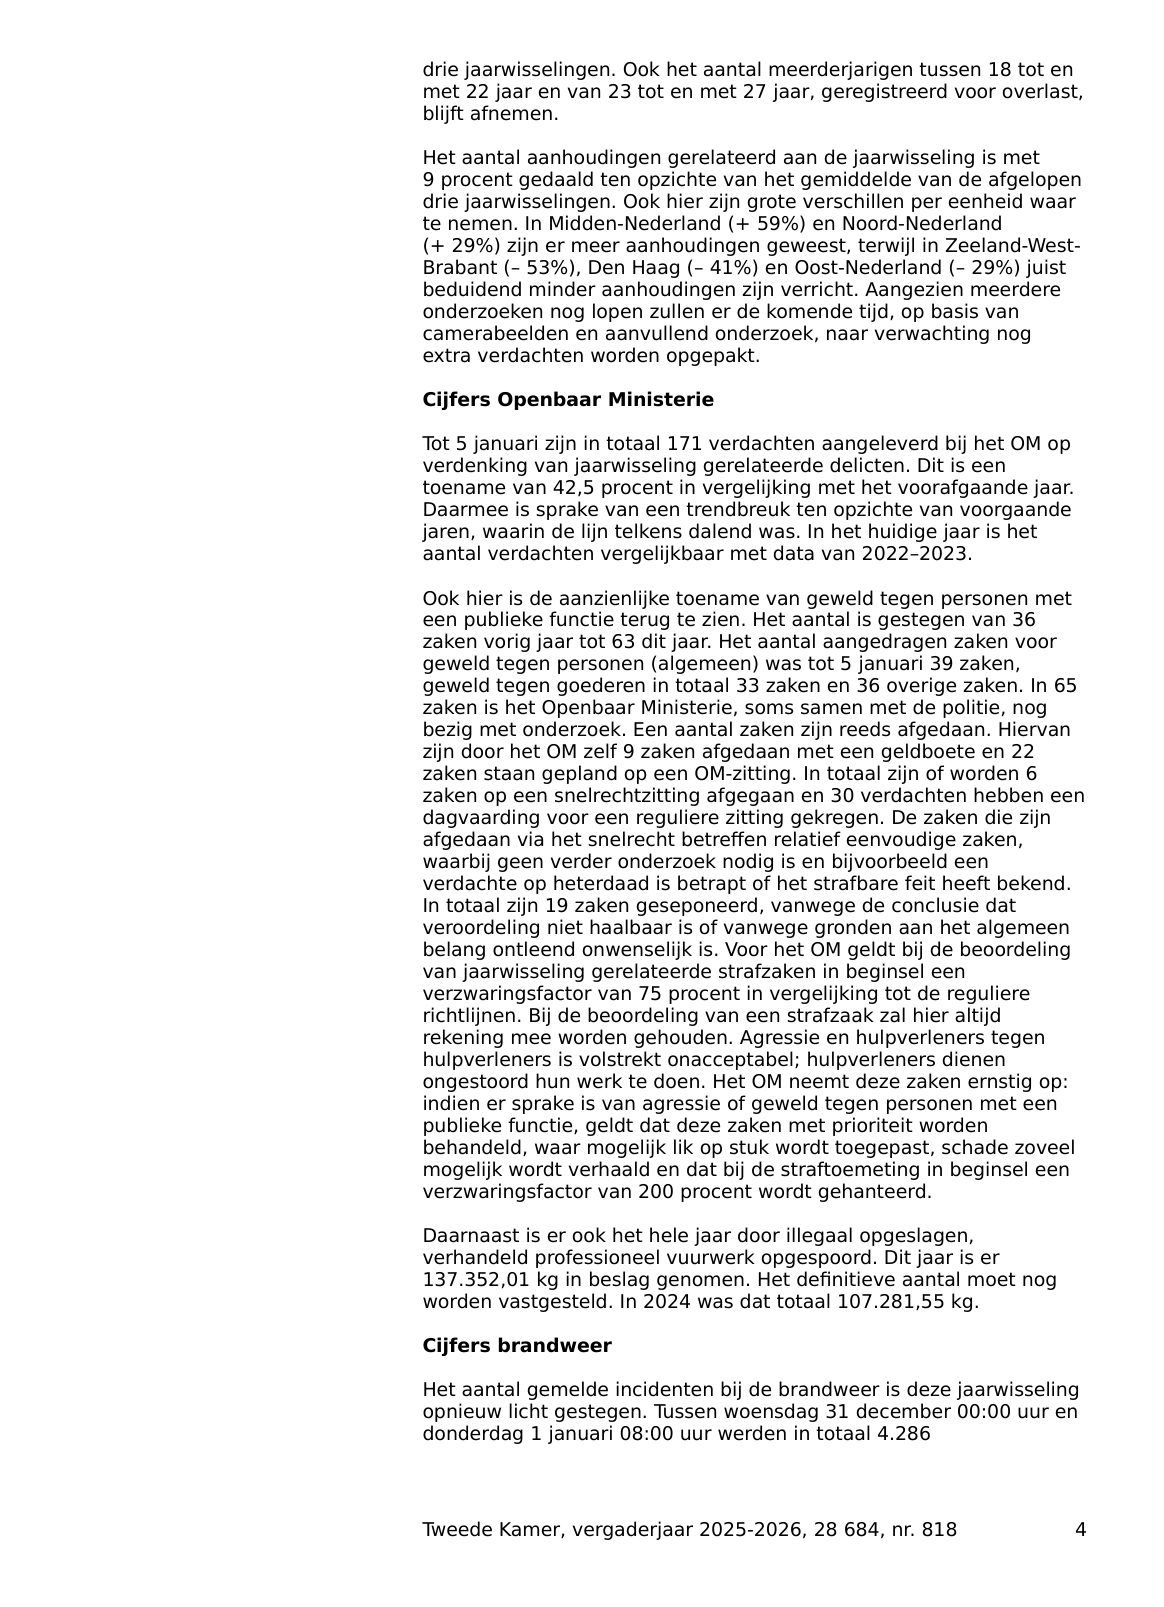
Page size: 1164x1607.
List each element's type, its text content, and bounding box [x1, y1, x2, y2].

text Ook hier is de aanzienlijke toename van geweld tegen personen met een publieke functie terug te zien. Het aantal is gestegen van 36 zaken vorig jaar tot 63 dit jaar. Het aantal aangedragen zaken voor geweld tegen personen (algemeen) was tot 5 januari 39 zaken, geweld tegen goederen in totaal 33 zaken en 36 overige zaken. In 65 zaken is het Openbaar Ministerie, soms samen met de politie, nog bezig met onderzoek. Een aantal zaken zijn reeds afgedaan. Hiervan zijn door het OM zelf 9 zaken afgedaan met een geldboete en 22 zaken staan gepland op een OM-zitting. In totaal zijn of worden 6 zaken op een snelrechtzitting afgegaan en 30 verdachten hebben een dagvaarding voor een reguliere zitting gekregen. De zaken die zijn afgedaan via het snelrecht betreffen relatief eenvoudige zaken, waarbij geen verder onderzoek nodig is en bijvoorbeeld een verdachte op heterdaad is betrapt of het strafbare feit heeft bekend. In totaal zijn 19 zaken geseponeerd, vanwege de conclusie dat veroordeling niet haalbaar is of vanwege gronden aan het algemeen belang ontleend onwenselijk is. Voor het OM geldt bij de beoordeling van jaarwisseling gerelateerde strafzaken in beginsel een verzwaringsfactor van 75 procent in vergelijking tot de reguliere richtlijnen. Bij de beoordeling van een strafzaak zal hier altijd rekening mee worden gehouden. Agressie en hulpverleners tegen hulpverleners is volstrekt onacceptabel; hulpverleners dienen ongestoord hun werk te doen. Het OM neemt deze zaken ernstig op: indien er sprake is van agressie of geweld tegen personen met een publieke functie, geldt dat deze zaken met prioriteit worden behandeld, waar mogelijk lik op stuk wordt toegepast, schade zoveel mogelijk wordt verhaald en dat bij de straftoemeting in beginsel een verzwaringsfactor van 200 procent wordt gehanteerd. [422, 587, 1087, 1203]
text drie jaarwisselingen. Ook het aantal meerderjarigen tussen 18 tot en met 22 jaar en van 23 tot en met 27 jaar, geregistreerd voor overlast, blijft afnemen. [422, 59, 1087, 125]
subtitle Cijfers Openbaar Ministerie [422, 389, 1087, 411]
text Tot 5 januari zijn in totaal 171 verdachten aangeleverd bij het OM op verdenking van jaarwisseling gerelateerde delicten. Dit is een toename van 42,5 procent in vergelijking met het voorafgaande jaar. Daarmee is sprake van een trendbreuk ten opzichte van voorgaande jaren, waarin de lijn telkens dalend was. In het huidige jaar is het aantal verdachten vergelijkbaar met data van 2022–2023. [422, 433, 1087, 565]
text Het aantal gemelde incidenten bij de brandweer is deze jaarwisseling opnieuw licht gestegen. Tussen woensdag 31 december 00:00 uur en donderdag 1 januari 08:00 uur werden in totaal 4.286 [422, 1379, 1087, 1445]
text Het aantal aanhoudingen gerelateerd aan de jaarwisseling is met 9 procent gedaald ten opzichte van het gemiddelde van de afgelopen drie jaarwisselingen. Ook hier zijn grote verschillen per eenheid waar te nemen. In Midden-Nederland (+ 59%) en Noord-Nederland (+ 29%) zijn er meer aanhoudingen geweest, terwijl in Zeeland-West-Brabant (– 53%), Den Haag (– 41%) en Oost-Nederland (– 29%) juist beduidend minder aanhoudingen zijn verricht. Aangezien meerdere onderzoeken nog lopen zullen er de komende tijd, op basis van camerabeelden en aanvullend onderzoek, naar verwachting nog extra verdachten worden opgepakt. [422, 147, 1087, 367]
text Daarnaast is er ook het hele jaar door illegaal opgeslagen, verhandeld professioneel vuurwerk opgespoord. Dit jaar is er 137.352,01 kg in beslag genomen. Het definitieve aantal moet nog worden vastgesteld. In 2024 was dat totaal 107.281,55 kg. [422, 1225, 1087, 1313]
subtitle Cijfers brandweer [422, 1335, 1087, 1357]
